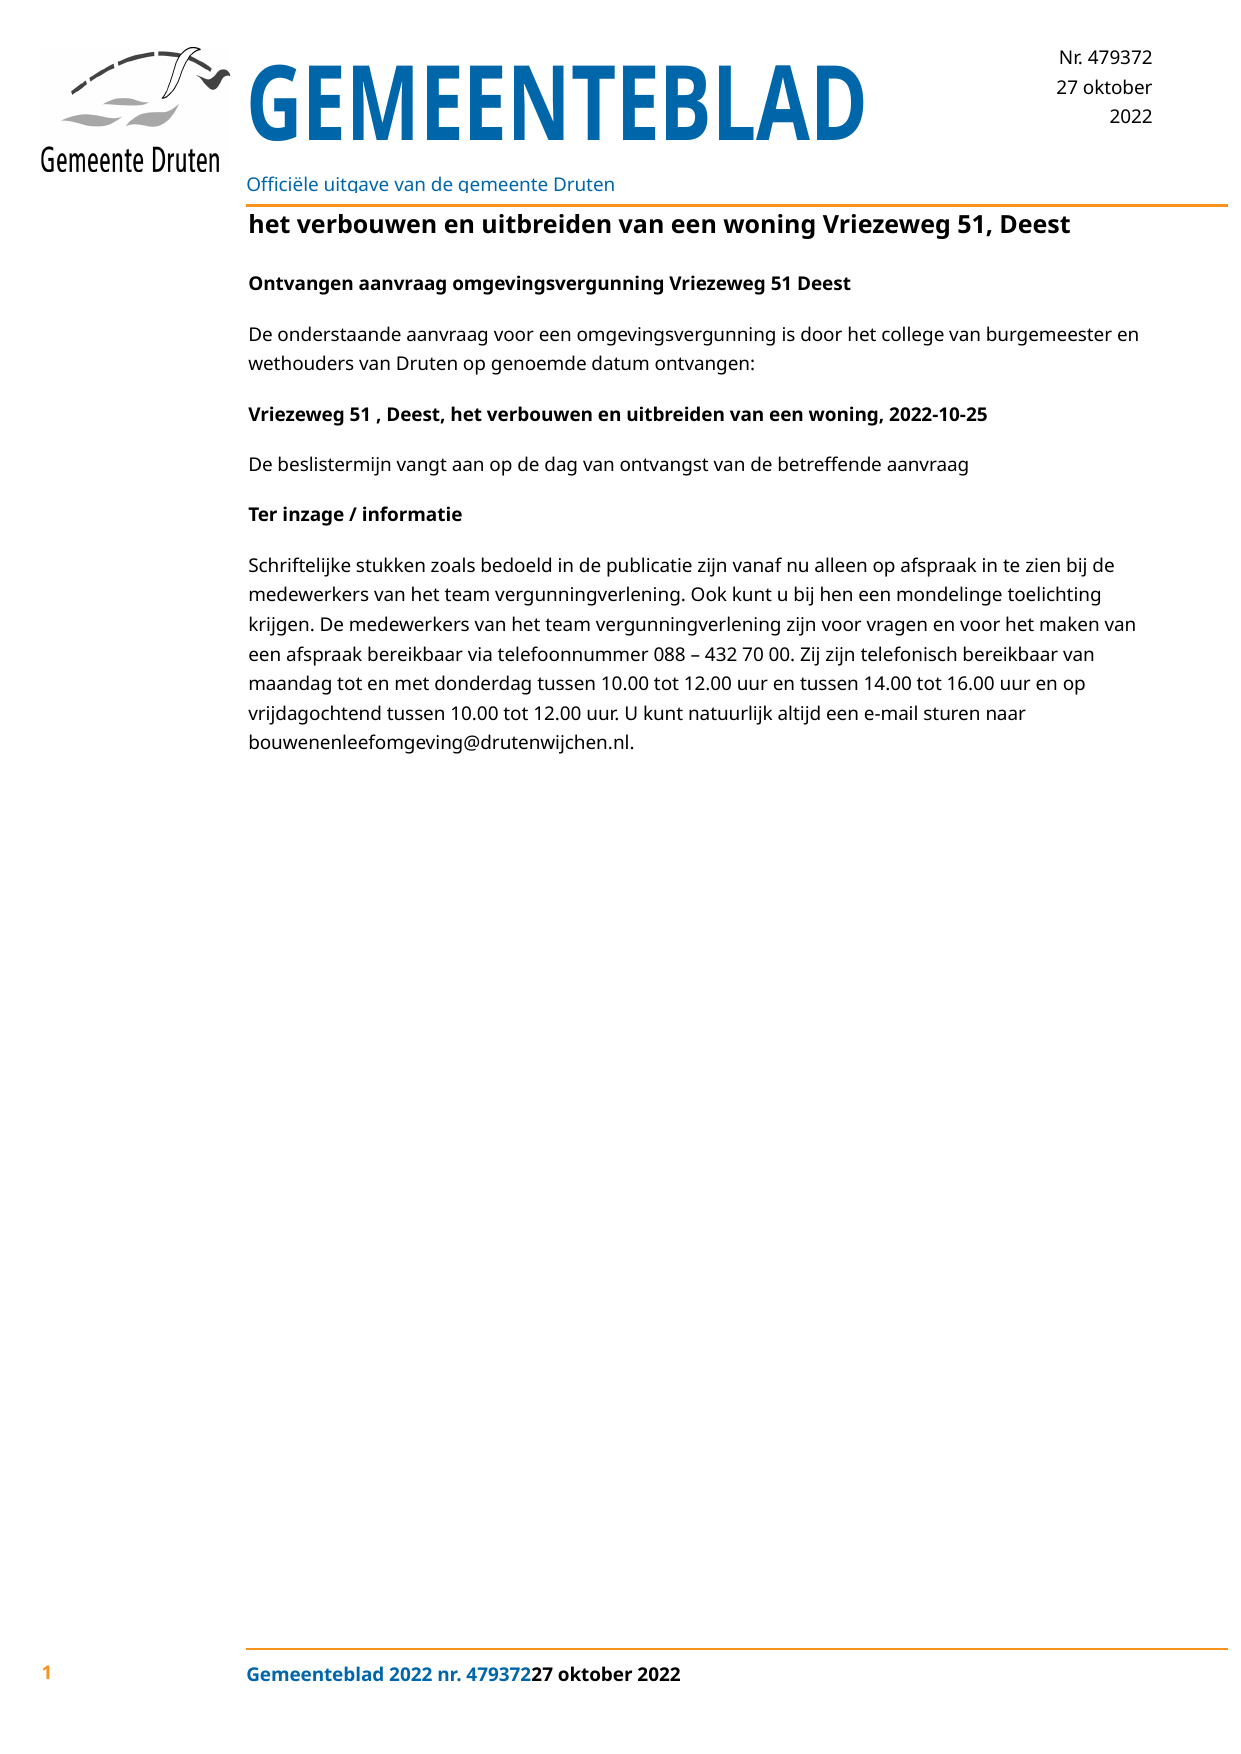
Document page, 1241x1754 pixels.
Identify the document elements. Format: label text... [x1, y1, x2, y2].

text het verbouwen en uitbreiden van een woning Vriezeweg 51, Deest [248, 207, 1152, 241]
text De beslistermijn vangt aan op de dag van ontvangst van de betreffende aanvraag [248, 451, 1152, 477]
text De onderstaande aanvraag voor een omgevingsvergunning is door het college van burgemeester en wethouders van Druten op genoemde datum ontvangen: [248, 321, 1152, 376]
text Ontvangen aanvraag omgevingsvergunning Vriezeweg 51 Deest [248, 270, 1152, 296]
text Ter inzage / informatie [248, 502, 1152, 527]
text Vriezeweg 51 , Deest, het verbouwen en uitbreiden van een woning, 2022-10-25 [248, 401, 1152, 426]
picture [41, 47, 231, 172]
text Schriftelijke stukken zoals bedoeld in de publicatie zijn vanaf nu alleen op afspraak in te zien bij de medewerkers van het team vergunningverlening. Ook kunt u bij hen een mondelinge toelichting krijgen. De medewerkers van het team vergunningverlening zijn voor vragen en voor het maken van een afspraak bereikbaar via telefoonnummer 088 – 432 70 00. Zij zijn telefonisch bereikbaar van maandag tot en met donderdag tussen 10.00 tot 12.00 uur en tussen 14.00 tot 16.00 uur en op vrijdagochtend tussen 10.00 tot 12.00 uur. U kunt natuurlijk altijd een e-mail sturen naar bouwenenleefomgeving@drutenwijchen.nl. [248, 552, 1152, 755]
